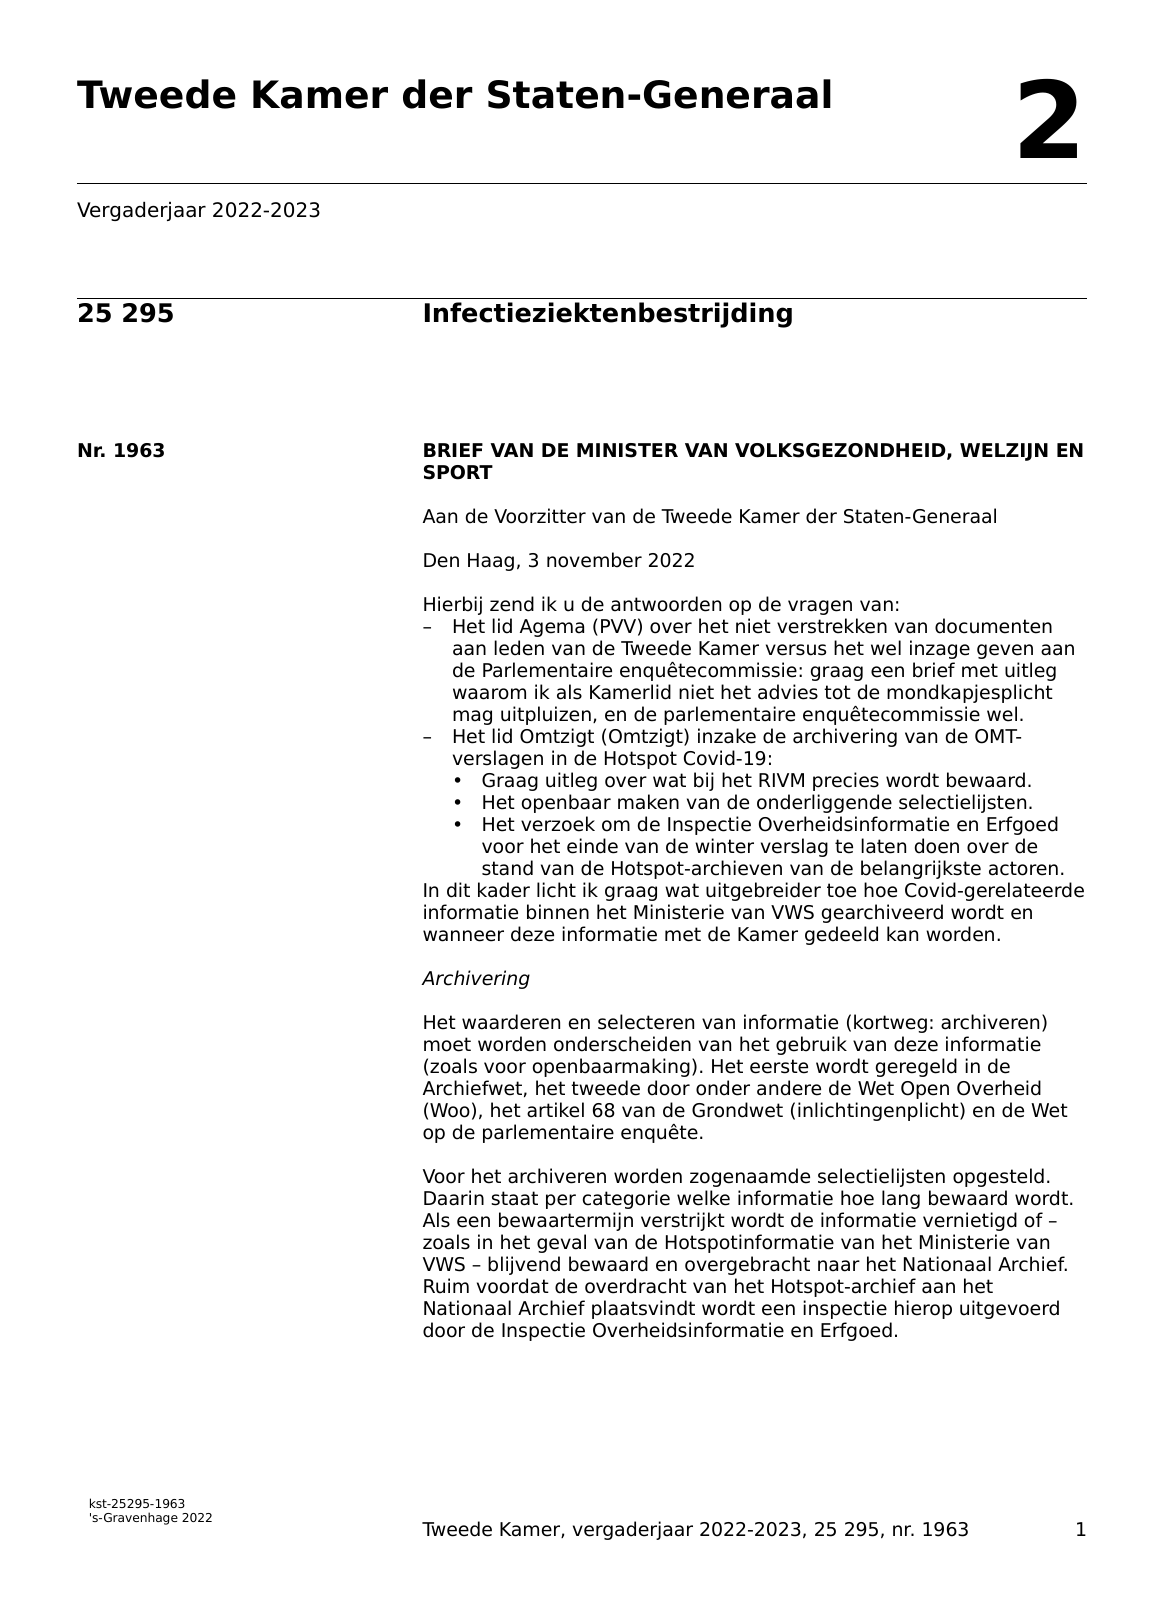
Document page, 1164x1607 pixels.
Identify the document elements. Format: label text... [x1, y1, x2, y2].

text Het waarderen en selecteren van informatie (kortweg: archiveren) moet worden onderscheiden van het gebruik van deze informatie (zoals voor openbaarmaking). Het eerste wordt geregeld in de Archiefwet, het tweede door onder andere de Wet Open Overheid (Woo), het artikel 68 van de Grondwet (inlichtingenplicht) en de Wet op de parlementaire enquête. [422, 1012, 1087, 1144]
text Hierbij zend ik u de antwoorden op de vragen van: [422, 594, 1087, 616]
table_header 2 [886, 59, 1087, 183]
text Voor het archiveren worden zogenaamde selectielijsten opgesteld. Daarin staat per categorie welke informatie hoe lang bewaard wordt. Als een bewaartermijn verstrijkt wordt de informatie vernietigd of – zoals in het geval van de Hotspotinformatie van het Ministerie van VWS – blijvend bewaard en overgebracht naar het Nationaal Archief. Ruim voordat de overdracht van het Hotspot-archief aan het Nationaal Archief plaatsvindt wordt een inspectie hierop uitgevoerd door de Inspectie Overheidsinformatie en Erfgoed. [422, 1166, 1087, 1342]
table_header Tweede Kamer der Staten-Generaal [77, 59, 886, 183]
text In dit kader licht ik graag wat uitgebreider toe hoe Covid-gerelateerde informatie binnen het Ministerie van VWS gearchiveerd wordt en wanneer deze informatie met de Kamer gedeeld kan worden. [422, 880, 1087, 946]
text • Graag uitleg over wat bij het RIVM precies wordt bewaard. [452, 770, 1087, 792]
text – Het lid Agema (PVV) over het niet verstrekken van documenten aan leden van de Tweede Kamer versus het wel inzage geven aan de Parlementaire enquêtecommissie: graag een brief met uitleg waarom ik als Kamerlid niet het advies tot de mondkapjesplicht mag uitpluizen, en de parlementaire enquêtecommissie wel. [422, 616, 1087, 726]
table_cell Vergaderjaar 2022-2023 [77, 184, 1087, 298]
subtitle 25 295 Infectieziektenbestrijding [77, 299, 1087, 329]
text – Het lid Omtzigt (Omtzigt) inzake de archivering van de OMT-verslagen in de Hotspot Covid-19: [422, 726, 1087, 770]
text Aan de Voorzitter van de Tweede Kamer der Staten-Generaal [422, 506, 1087, 528]
subtitle Archivering [422, 968, 1087, 990]
text 's-Gravenhage 2022 [88, 1511, 323, 1525]
text kst-25295-1963 [88, 1497, 323, 1511]
text • Het openbaar maken van de onderliggende selectielijsten. [452, 792, 1087, 814]
text • Het verzoek om de Inspectie Overheidsinformatie en Erfgoed voor het einde van de winter verslag te laten doen over de stand van de Hotspot-archieven van de belangrijkste actoren. [452, 814, 1087, 880]
subtitle Nr. 1963 BRIEF VAN DE MINISTER VAN VOLKSGEZONDHEID, WELZIJN EN SPORT [77, 440, 1087, 484]
text Den Haag, 3 november 2022 [422, 550, 1087, 572]
